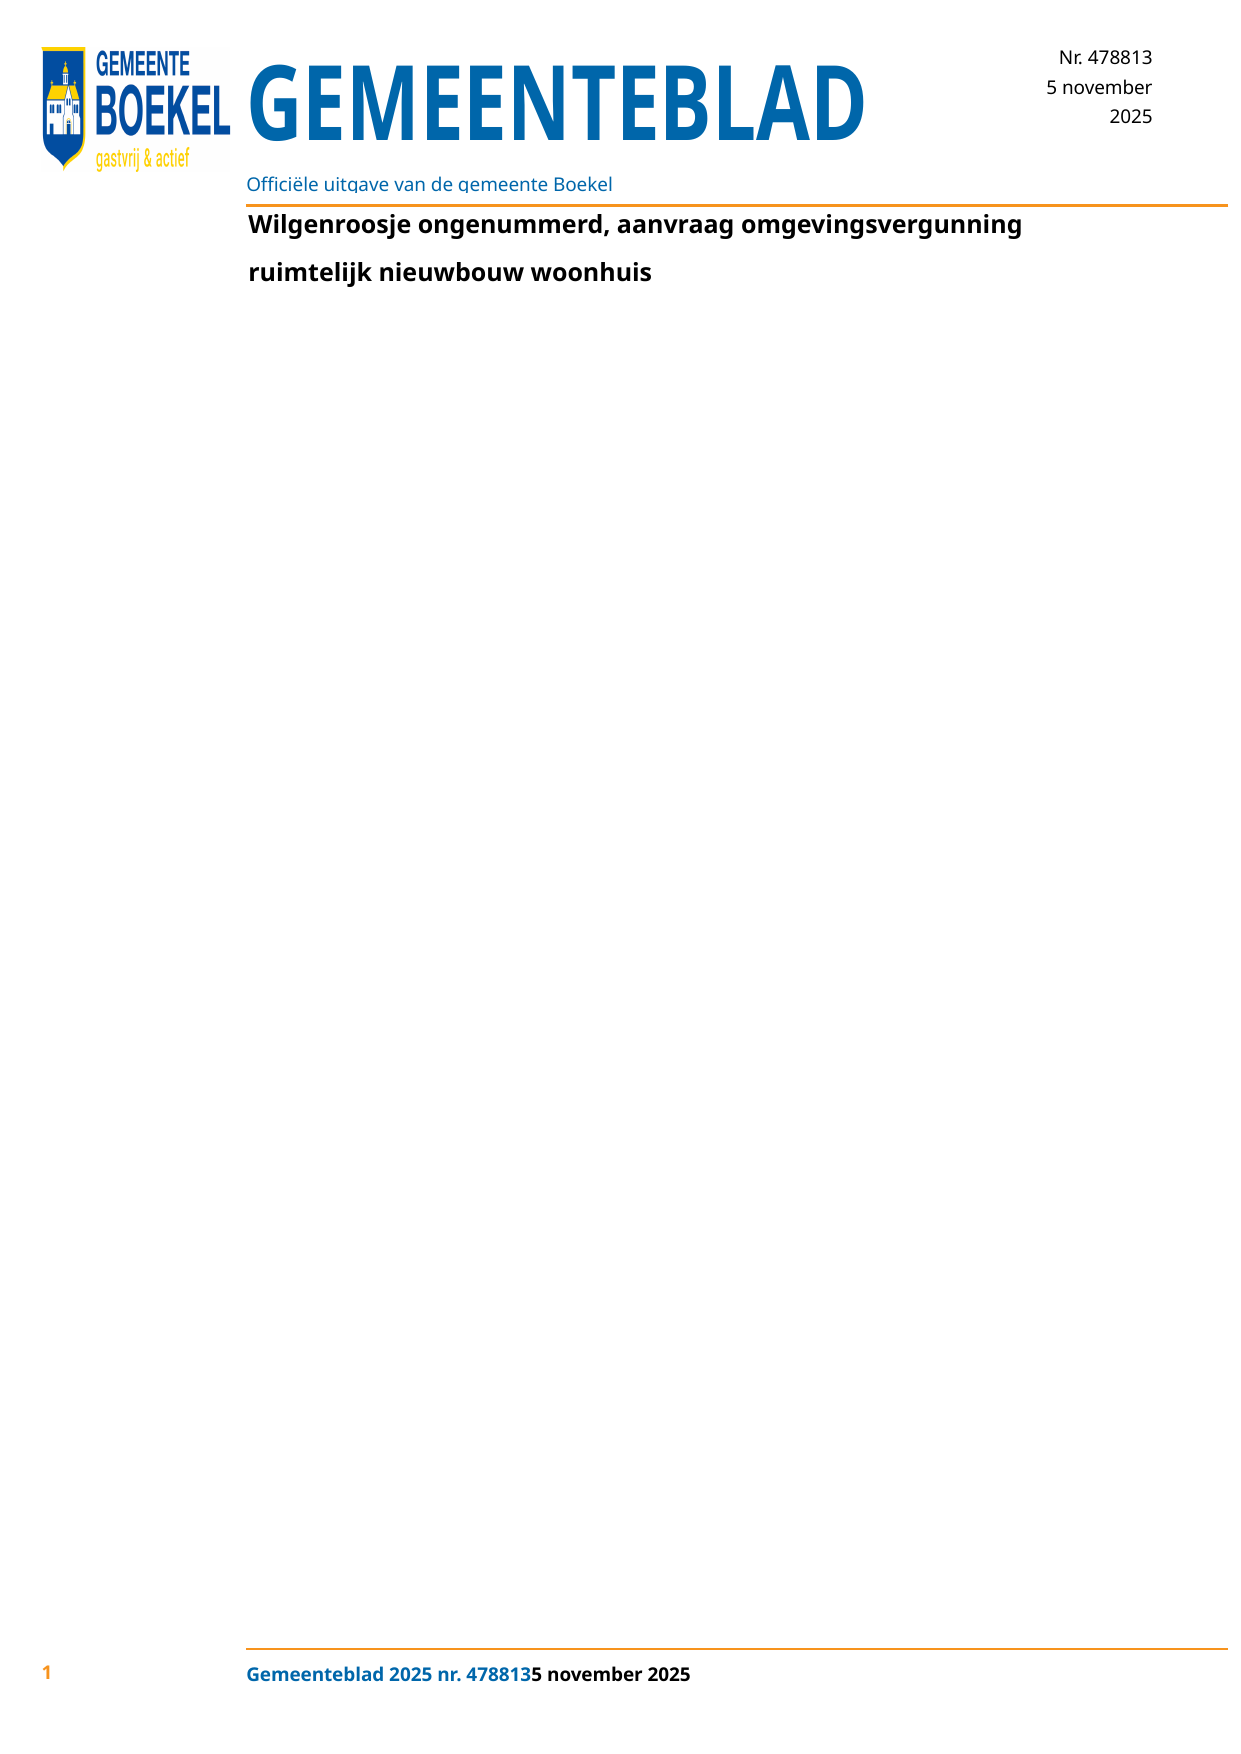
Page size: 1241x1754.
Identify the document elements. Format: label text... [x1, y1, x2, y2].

text Wilgenroosje ongenummerd, aanvraag omgevingsvergunning ruimtelijk nieuwbouw woonhuis [248, 207, 1152, 288]
picture [41, 47, 231, 172]
